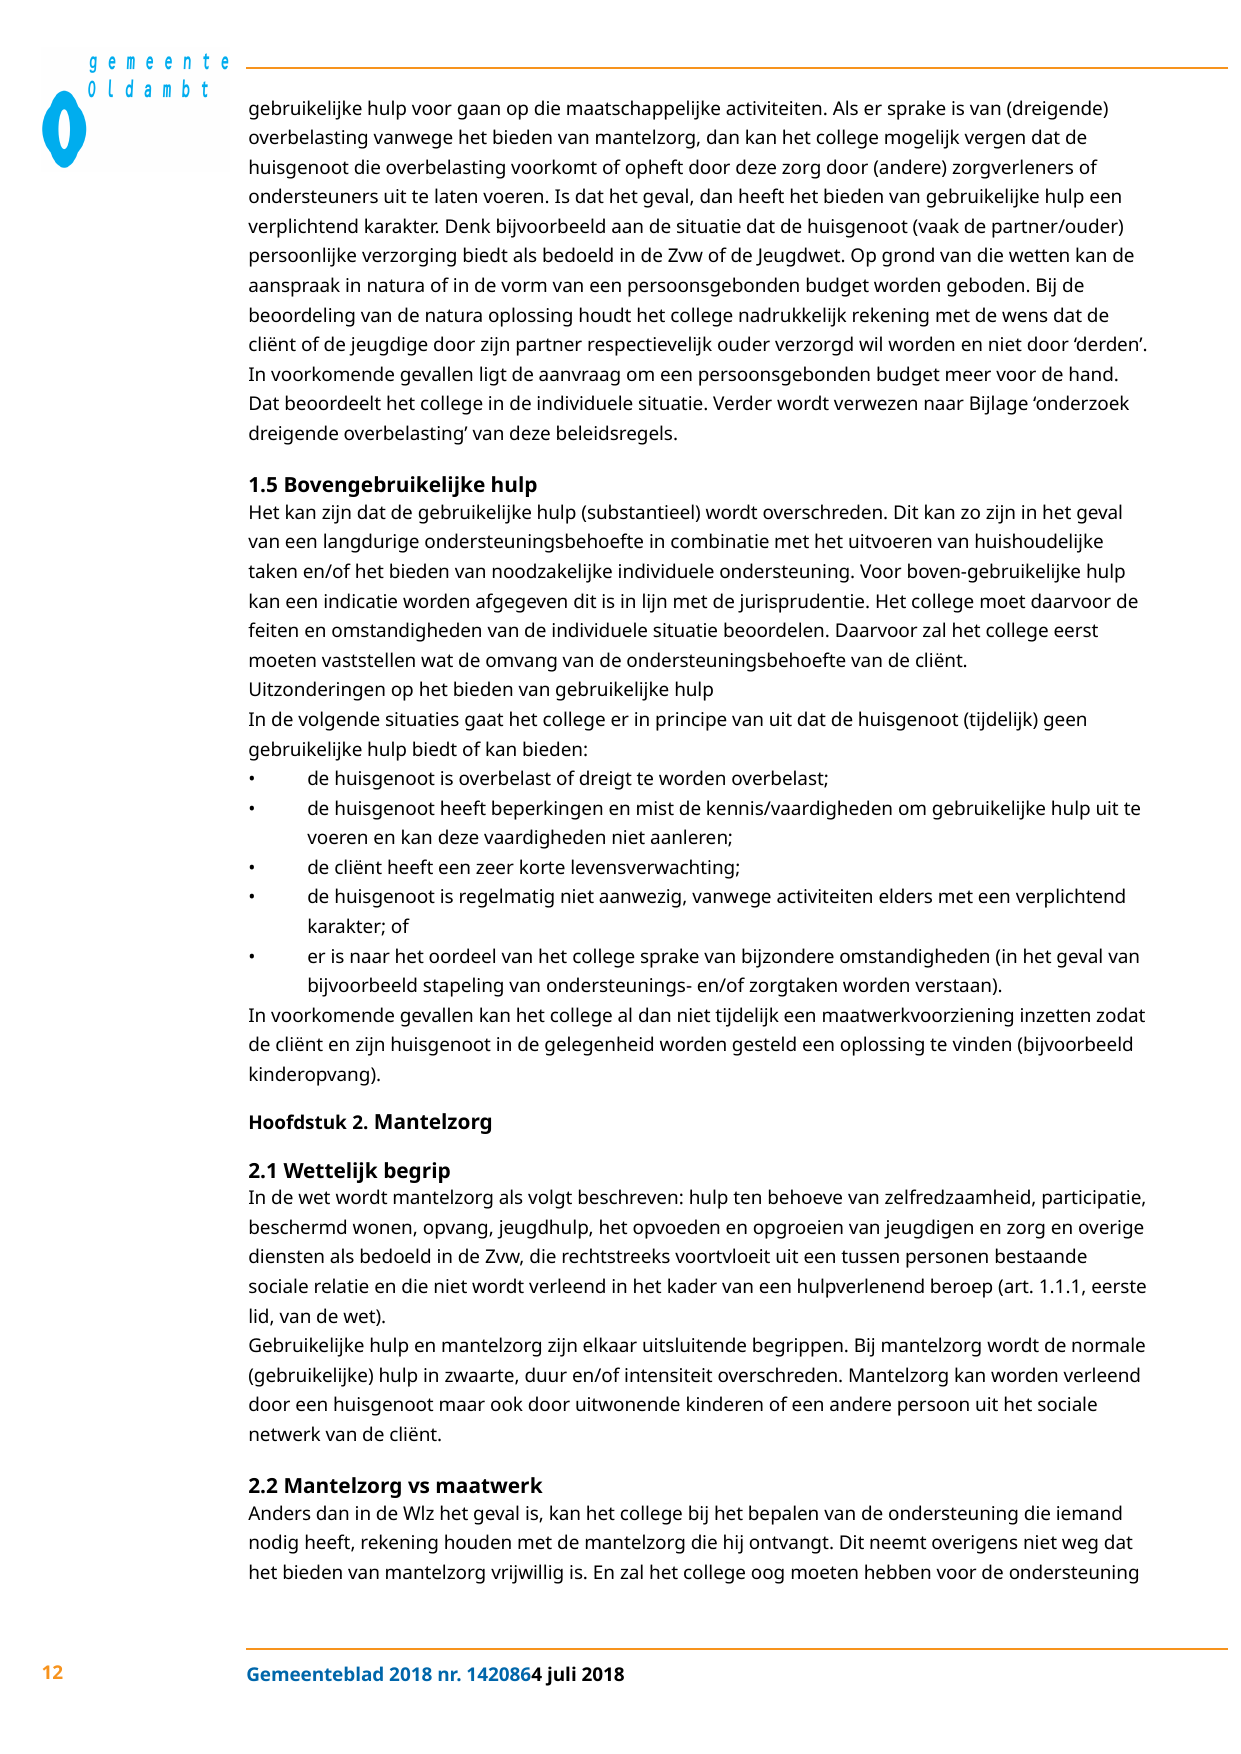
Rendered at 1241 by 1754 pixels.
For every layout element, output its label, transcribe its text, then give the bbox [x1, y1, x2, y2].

list er is naar het oordeel van het college sprake van bijzondere omstandigheden (in het geval van bijvoorbeeld stapeling van ondersteunings- en/of zorgtaken worden verstaan). [248, 943, 1152, 998]
list de huisgenoot heeft beperkingen en mist de kennis/vaardigheden om gebruikelijke hulp uit te voeren en kan deze vaardigheden niet aanleren; [248, 795, 1152, 850]
list de huisgenoot is overbelast of dreigt te worden overbelast; [248, 765, 1152, 791]
text 1.5 Bovengebruikelijke hulp [248, 471, 1152, 499]
text In voorkomende gevallen kan het college al dan niet tijdelijk een maatwerkvoorziening inzetten zodat de cliënt en zijn huisgenoot in de gelegenheid worden gesteld een oplossing te vinden (bijvoorbeeld kinderopvang). [248, 1002, 1152, 1087]
text Het kan zijn dat de gebruikelijke hulp (substantieel) wordt overschreden. Dit kan zo zijn in het geval van een langdurige ondersteuningsbehoefte in combinatie met het uitvoeren van huishoudelijke taken en/of het bieden van noodzakelijke individuele ondersteuning. Voor boven-gebruikelijke hulp kan een indicatie worden afgegeven dit is in lijn met de jurisprudentie. Het college moet daarvoor de feiten en omstandigheden van de individuele situatie beoordelen. Daarvoor zal het college eerst moeten vaststellen wat de omvang van de ondersteuningsbehoefte van de cliënt. [248, 499, 1152, 673]
text Gebruikelijke hulp en mantelzorg zijn elkaar uitsluitende begrippen. Bij mantelzorg wordt de normale (gebruikelijke) hulp in zwaarte, duur en/of intensiteit overschreden. Mantelzorg kan worden verleend door een huisgenoot maar ook door uitwonende kinderen of een andere persoon uit het sociale netwerk van de cliënt. [248, 1332, 1152, 1447]
text In de volgende situaties gaat het college er in principe van uit dat de huisgenoot (tijdelijk) geen gebruikelijke hulp biedt of kan bieden: [248, 706, 1152, 761]
text 2.2 Mantelzorg vs maatwerk [248, 1472, 1152, 1500]
text Hoofdstuk 2. Mantelzorg [248, 1107, 1152, 1135]
text Anders dan in de Wlz het geval is, kan het college bij het bepalen van de ondersteuning die iemand nodig heeft, rekening houden met de mantelzorg die hij ontvangt. Dit neemt overigens niet weg dat het bieden van mantelzorg vrijwillig is. En zal het college oog moeten hebben voor de ondersteuning [248, 1500, 1152, 1585]
text gebruikelijke hulp voor gaan op die maatschappelijke activiteiten. Als er sprake is van (dreigende) overbelasting vanwege het bieden van mantelzorg, dan kan het college mogelijk vergen dat de huisgenoot die overbelasting voorkomt of opheft door deze zorg door (andere) zorgverleners of ondersteuners uit te laten voeren. Is dat het geval, dan heeft het bieden van gebruikelijke hulp een verplichtend karakter. Denk bijvoorbeeld aan de situatie dat de huisgenoot (vaak de partner/ouder) persoonlijke verzorging biedt als bedoeld in de Zvw of de Jeugdwet. Op grond van die wetten kan de aanspraak in natura of in de vorm van een persoonsgebonden budget worden geboden. Bij de beoordeling van de natura oplossing houdt het college nadrukkelijk rekening met de wens dat de cliënt of de jeugdige door zijn partner respectievelijk ouder verzorgd wil worden en niet door ‘derden’. In voorkomende gevallen ligt de aanvraag om een persoonsgebonden budget meer voor de hand. Dat beoordeelt het college in de individuele situatie. Verder wordt verwezen naar Bijlage ‘onderzoek dreigende overbelasting’ van deze beleidsregels. [248, 95, 1152, 446]
text 2.1 Wettelijk begrip [248, 1156, 1152, 1184]
text In de wet wordt mantelzorg als volgt beschreven: hulp ten behoeve van zelfredzaamheid, participatie, beschermd wonen, opvang, jeugdhulp, het opvoeden en opgroeien van jeugdigen en zorg en overige diensten als bedoeld in de Zvw, die rechtstreeks voortvloeit uit een tussen personen bestaande sociale relatie en die niet wordt verleend in het kader van een hulpverlenend beroep (art. 1.1.1, eerste lid, van de wet). [248, 1184, 1152, 1328]
text Uitzonderingen op het bieden van gebruikelijke hulp [248, 677, 1152, 702]
picture [41, 47, 231, 172]
list de huisgenoot is regelmatig niet aanwezig, vanwege activiteiten elders met een verplichtend karakter; of [248, 884, 1152, 939]
list de cliënt heeft een zeer korte levensverwachting; [248, 854, 1152, 880]
